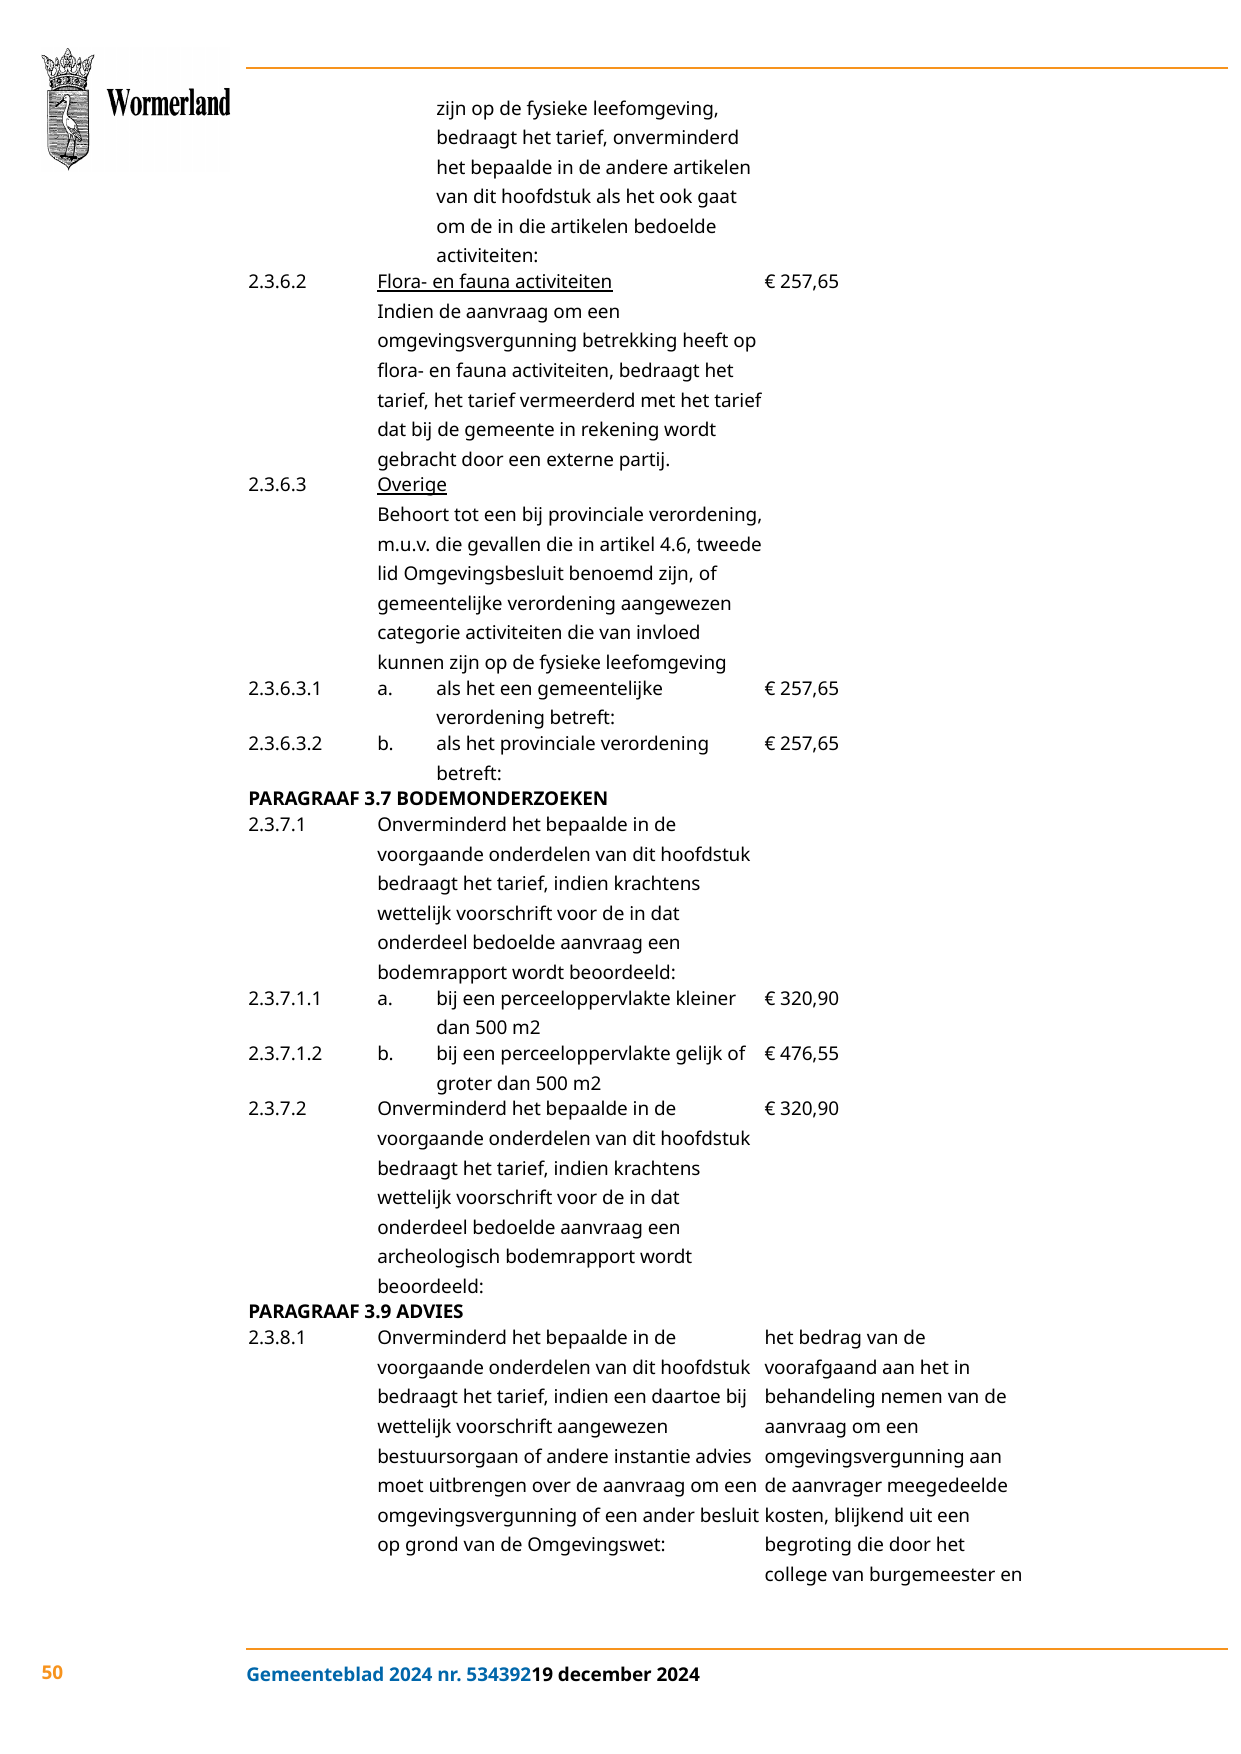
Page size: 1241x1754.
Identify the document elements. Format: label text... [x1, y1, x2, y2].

table_cell PARAGRAAF 3.7 BODEMONDERZOEKEN [248, 786, 1152, 811]
table_cell 2.3.6.3.1 [248, 675, 377, 730]
table_cell € 320,90 [764, 985, 1022, 1040]
table_cell € 257,65 [764, 269, 1022, 472]
table_cell [1023, 1040, 1152, 1096]
table_cell Onverminderd het bepaalde in de voorgaande onderdelen van dit hoofdstuk bedraagt het tarief, indien krachtens wettelijk voorschrift voor de in dat onderdeel bedoelde aanvraag een bodemrapport wordt beoordeeld: [377, 811, 764, 985]
table_cell [764, 811, 1152, 985]
table_cell Overige Behoort tot een bij provinciale verordening, m.u.v. die gevallen die in artikel 4.6, tweede lid Omgevingsbesluit benoemd zijn, of gemeentelijke verordening aangewezen categorie activiteiten die van invloed kunnen zijn op de fysieke leefomgeving [377, 472, 764, 675]
table_cell 2.3.6.3 [248, 472, 377, 675]
table_cell 2.3.6.2 [248, 269, 377, 472]
table_cell Onverminderd het bepaalde in de voorgaande onderdelen van dit hoofdstuk bedraagt het tarief, indien een daartoe bij wettelijk voorschrift aangewezen bestuursorgaan of andere instantie advies moet uitbrengen over de aanvraag om een omgevingsvergunning of een ander besluit op grond van de Omgevingswet: [377, 1325, 764, 1587]
table_cell Flora- en fauna activiteiten Indien de aanvraag om een omgevingsvergunning betrekking heeft op flora- en fauna activiteiten, bedraagt het tarief, het tarief vermeerderd met het tarief dat bij de gemeente in rekening wordt gebracht door een externe partij. [377, 269, 764, 472]
table_cell [1023, 472, 1152, 675]
table_cell € 257,65 [764, 675, 1022, 730]
table_cell zijn op de fysieke leefomgeving, bedraagt het tarief, onverminderd het bepaalde in de andere artikelen van dit hoofdstuk als het ook gaat om de in die artikelen bedoelde activiteiten: [377, 95, 764, 268]
table_cell 2.3.7.1.1 [248, 985, 377, 1040]
table_cell Onverminderd het bepaalde in de voorgaande onderdelen van dit hoofdstuk bedraagt het tarief, indien krachtens wettelijk voorschrift voor de in dat onderdeel bedoelde aanvraag een archeologisch bodemrapport wordt beoordeeld: [377, 1096, 764, 1299]
table_cell [248, 1325, 377, 1587]
table_cell [1023, 985, 1152, 1040]
table_cell 2.3.7.1 [248, 811, 377, 985]
table_cell [248, 95, 377, 268]
table_cell PARAGRAAF 3.9 ADVIES [248, 1299, 1152, 1324]
table_cell bij een perceeloppervlakte gelijk of groter dan 500 m2 [377, 1040, 764, 1096]
table_cell € 257,65 [764, 730, 1022, 786]
table_cell [764, 472, 1022, 675]
table_cell [1023, 730, 1152, 786]
table_cell het bedrag van de voorafgaand aan het in behandeling nemen van de aanvraag om een omgevingsvergunning aan de aanvrager meegedeelde kosten, blijkend uit een begroting die door het college van burgemeester en [764, 1325, 1022, 1587]
table_cell [1023, 1096, 1152, 1299]
table_cell [1023, 1325, 1152, 1587]
table_cell € 476,55 [764, 1040, 1022, 1096]
table_cell 2.3.6.3.2 [248, 730, 377, 786]
table_cell [1023, 269, 1152, 472]
table_cell [1023, 675, 1152, 730]
table_cell 2.3.7.2 [248, 1096, 377, 1299]
table_cell [1023, 95, 1152, 268]
table_cell als het provinciale verordening betreft: [377, 730, 764, 786]
table_cell bij een perceeloppervlakte kleiner dan 500 m2 [377, 985, 764, 1040]
table_cell € 320,90 [764, 1096, 1022, 1299]
table_cell 2.3.7.1.2 [248, 1040, 377, 1096]
table_cell [764, 95, 1022, 268]
picture [41, 47, 231, 172]
table_cell als het een gemeentelijke verordening betreft: [377, 675, 764, 730]
